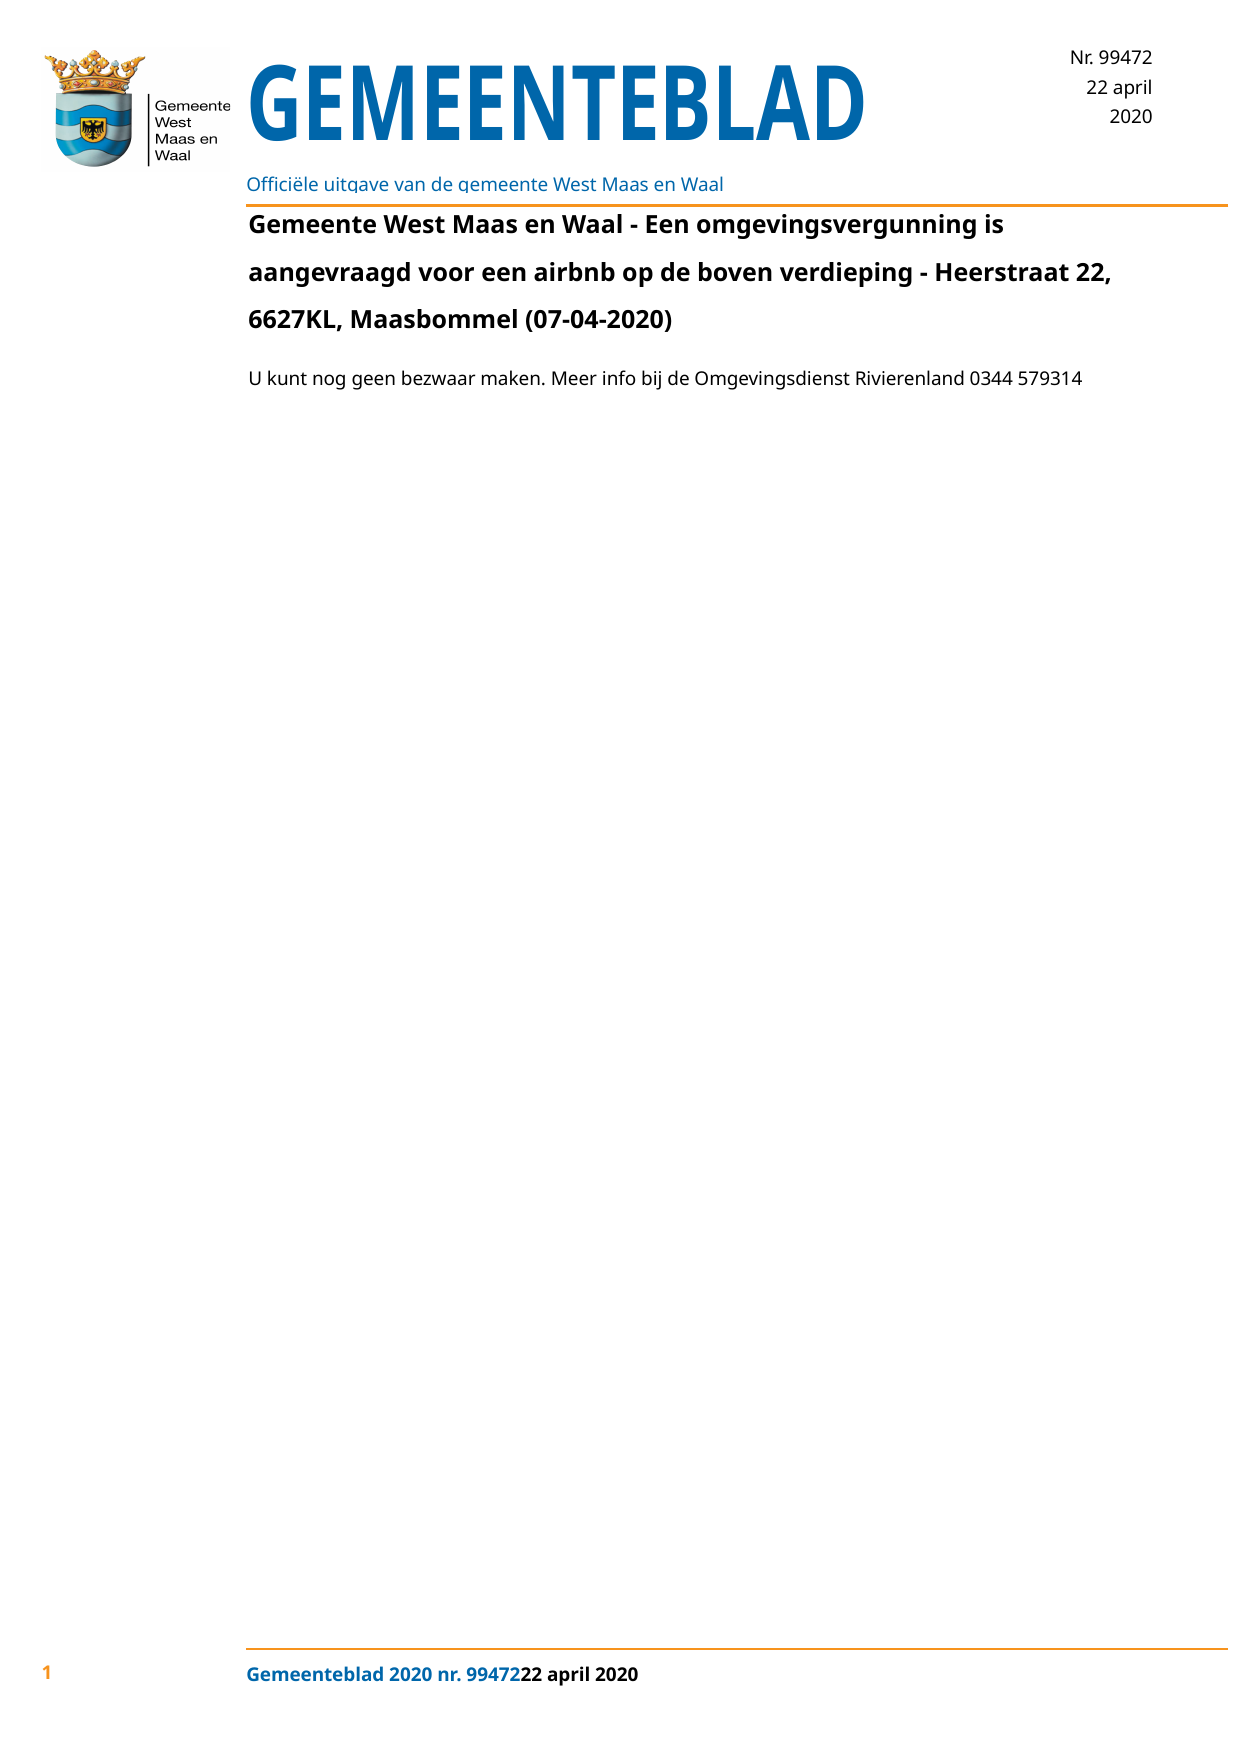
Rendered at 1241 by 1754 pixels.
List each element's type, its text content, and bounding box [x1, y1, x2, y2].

text Gemeente West Maas en Waal - Een omgevingsvergunning is aangevraagd voor een airbnb op de boven verdieping - Heerstraat 22, 6627KL, Maasbommel (07-04-2020) [248, 207, 1152, 336]
text U kunt nog geen bezwaar maken. Meer info bij de Omgevingsdienst Rivierenland 0344 579314 [248, 366, 1152, 391]
picture [41, 47, 231, 172]
